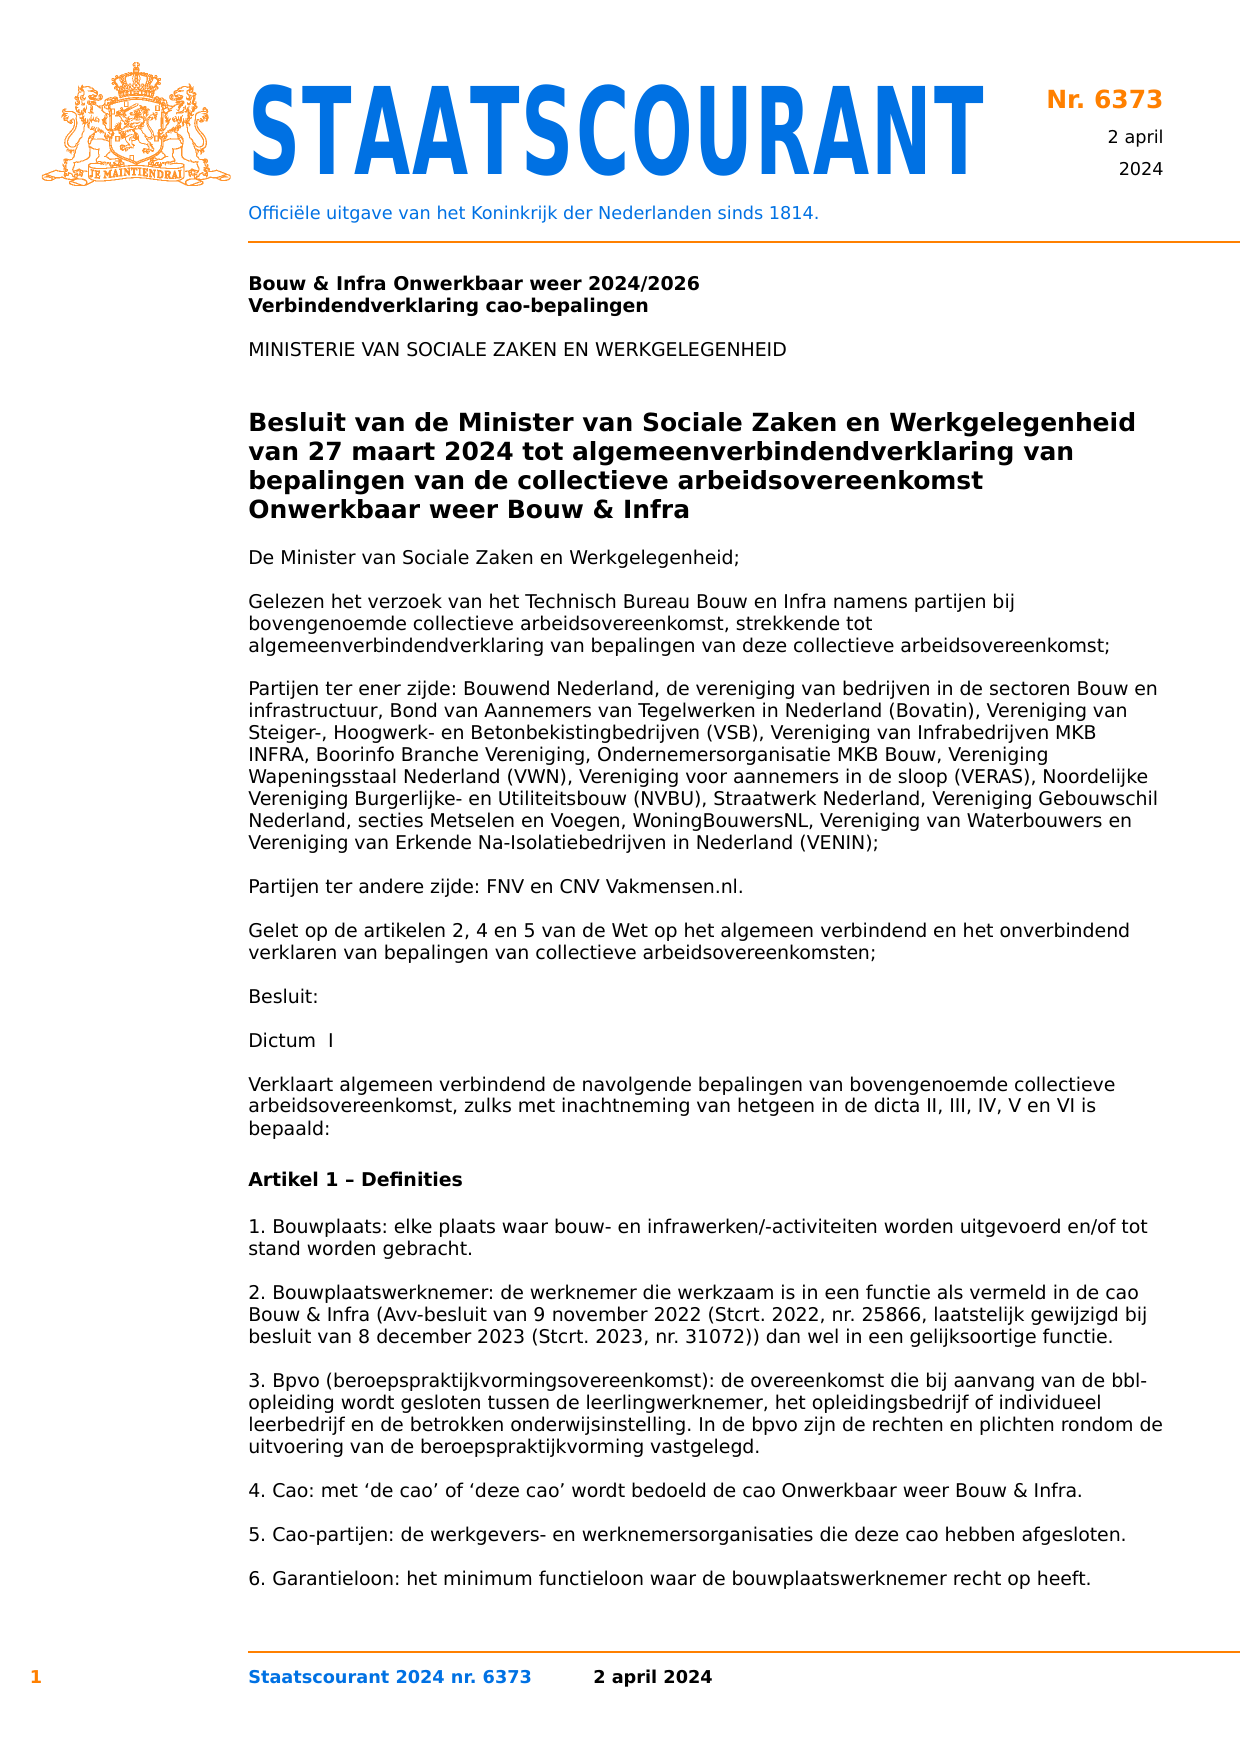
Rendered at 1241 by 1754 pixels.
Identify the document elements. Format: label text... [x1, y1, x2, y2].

text Partijen ter andere zijde: FNV en CNV Vakmensen.nl. [248, 876, 1163, 898]
text Dictum I [248, 1029, 1163, 1052]
text Gelezen het verzoek van het Technisch Bureau Bouw en Infra namens partijen bij bovengenoemde collectieve arbeidsovereenkomst, strekkende tot algemeenverbindendverklaring van bepalingen van deze collectieve arbeidsovereenkomst; [248, 591, 1163, 656]
text 4. Cao: met ‘de cao’ of ‘deze cao’ wordt bedoeld de cao Onwerkbaar weer Bouw & Infra. [248, 1480, 1163, 1502]
text Besluit: [248, 986, 1163, 1008]
subtitle Besluit van de Minister van Sociale Zaken en Werkgelegenheid van 27 maart 2024 tot algemeenverbindendverklaring van bepalingen van de collectieve arbeidsovereenkomst Onwerkbaar weer Bouw & Infra [248, 408, 1163, 525]
text MINISTERIE VAN SOCIALE ZAKEN EN WERKGELEGENHEID [248, 339, 1163, 361]
text 1. Bouwplaats: elke plaats waar bouw- en infrawerken/-activiteiten worden uitgevoerd en/of tot stand worden gebracht. [248, 1216, 1163, 1260]
text Verklaart algemeen verbindend de navolgende bepalingen van bovengenoemde collectieve arbeidsovereenkomst, zulks met inachtneming van hetgeen in de dicta II, III, IV, V en VI is bepaald: [248, 1073, 1163, 1139]
subtitle Artikel 1 – Definities [248, 1169, 1163, 1191]
text Verbindendverklaring cao-bepalingen [248, 295, 1163, 317]
text Gelet op de artikelen 2, 4 en 5 van de Wet op het algemeen verbindend en het onverbindend verklaren van bepalingen van collectieve arbeidsovereenkomsten; [248, 920, 1163, 964]
table_header [25, 62, 248, 241]
table_header Nr. 6373 [998, 62, 1240, 121]
table_header STAATSCOURANT [248, 62, 998, 203]
table_cell 2 april [998, 121, 1240, 153]
table_cell 2024 [998, 153, 1240, 203]
text 3. Bpvo (beroepspraktijkvormingsovereenkomst): de overeenkomst die bij aanvang van de bbl-opleiding wordt gesloten tussen de leerlingwerknemer, het opleidingsbedrijf of individueel leerbedrijf en de betrokken onderwijsinstelling. In de bpvo zijn de rechten en plichten rondom de uitvoering van de beroepspraktijkvorming vastgelegd. [248, 1370, 1163, 1458]
text 2. Bouwplaatswerknemer: de werknemer die werkzaam is in een functie als vermeld in de cao Bouw & Infra (Avv-besluit van 9 november 2022 (Stcrt. 2022, nr. 25866, laatstelijk gewijzigd bij besluit van 8 december 2023 (Stcrt. 2023, nr. 31072)) dan wel in een gelijksoortige functie. [248, 1282, 1163, 1348]
text De Minister van Sociale Zaken en Werkgelegenheid; [248, 547, 1163, 569]
text 5. Cao-partijen: de werkgevers- en werknemersorganisaties die deze cao hebben afgesloten. [248, 1524, 1163, 1546]
table_cell Officiële uitgave van het Koninkrijk der Nederlanden sinds 1814. [248, 203, 1240, 241]
text Partijen ter ener zijde: Bouwend Nederland, de vereniging van bedrijven in de sectoren Bouw en infrastructuur, Bond van Aannemers van Tegelwerken in Nederland (Bovatin), Vereniging van Steiger-, Hoogwerk- en Betonbekistingbedrijven (VSB), Vereniging van Infrabedrijven MKB INFRA, Boorinfo Branche Vereniging, Ondernemersorganisatie MKB Bouw, Vereniging Wapeningsstaal Nederland (VWN), Vereniging voor aannemers in de sloop (VERAS), Noordelijke Vereniging Burgerlijke- en Utiliteitsbouw (NVBU), Straatwerk Nederland, Vereniging Gebouwschil Nederland, secties Metselen en Voegen, WoningBouwersNL, Vereniging van Waterbouwers en Vereniging van Erkende Na-Isolatiebedrijven in Nederland (VENIN); [248, 678, 1163, 854]
text 6. Garantieloon: het minimum functieloon waar de bouwplaatswerknemer recht op heeft. [248, 1567, 1163, 1589]
text Bouw & Infra Onwerkbaar weer 2024/2026 [248, 273, 1163, 295]
picture [41, 62, 231, 186]
